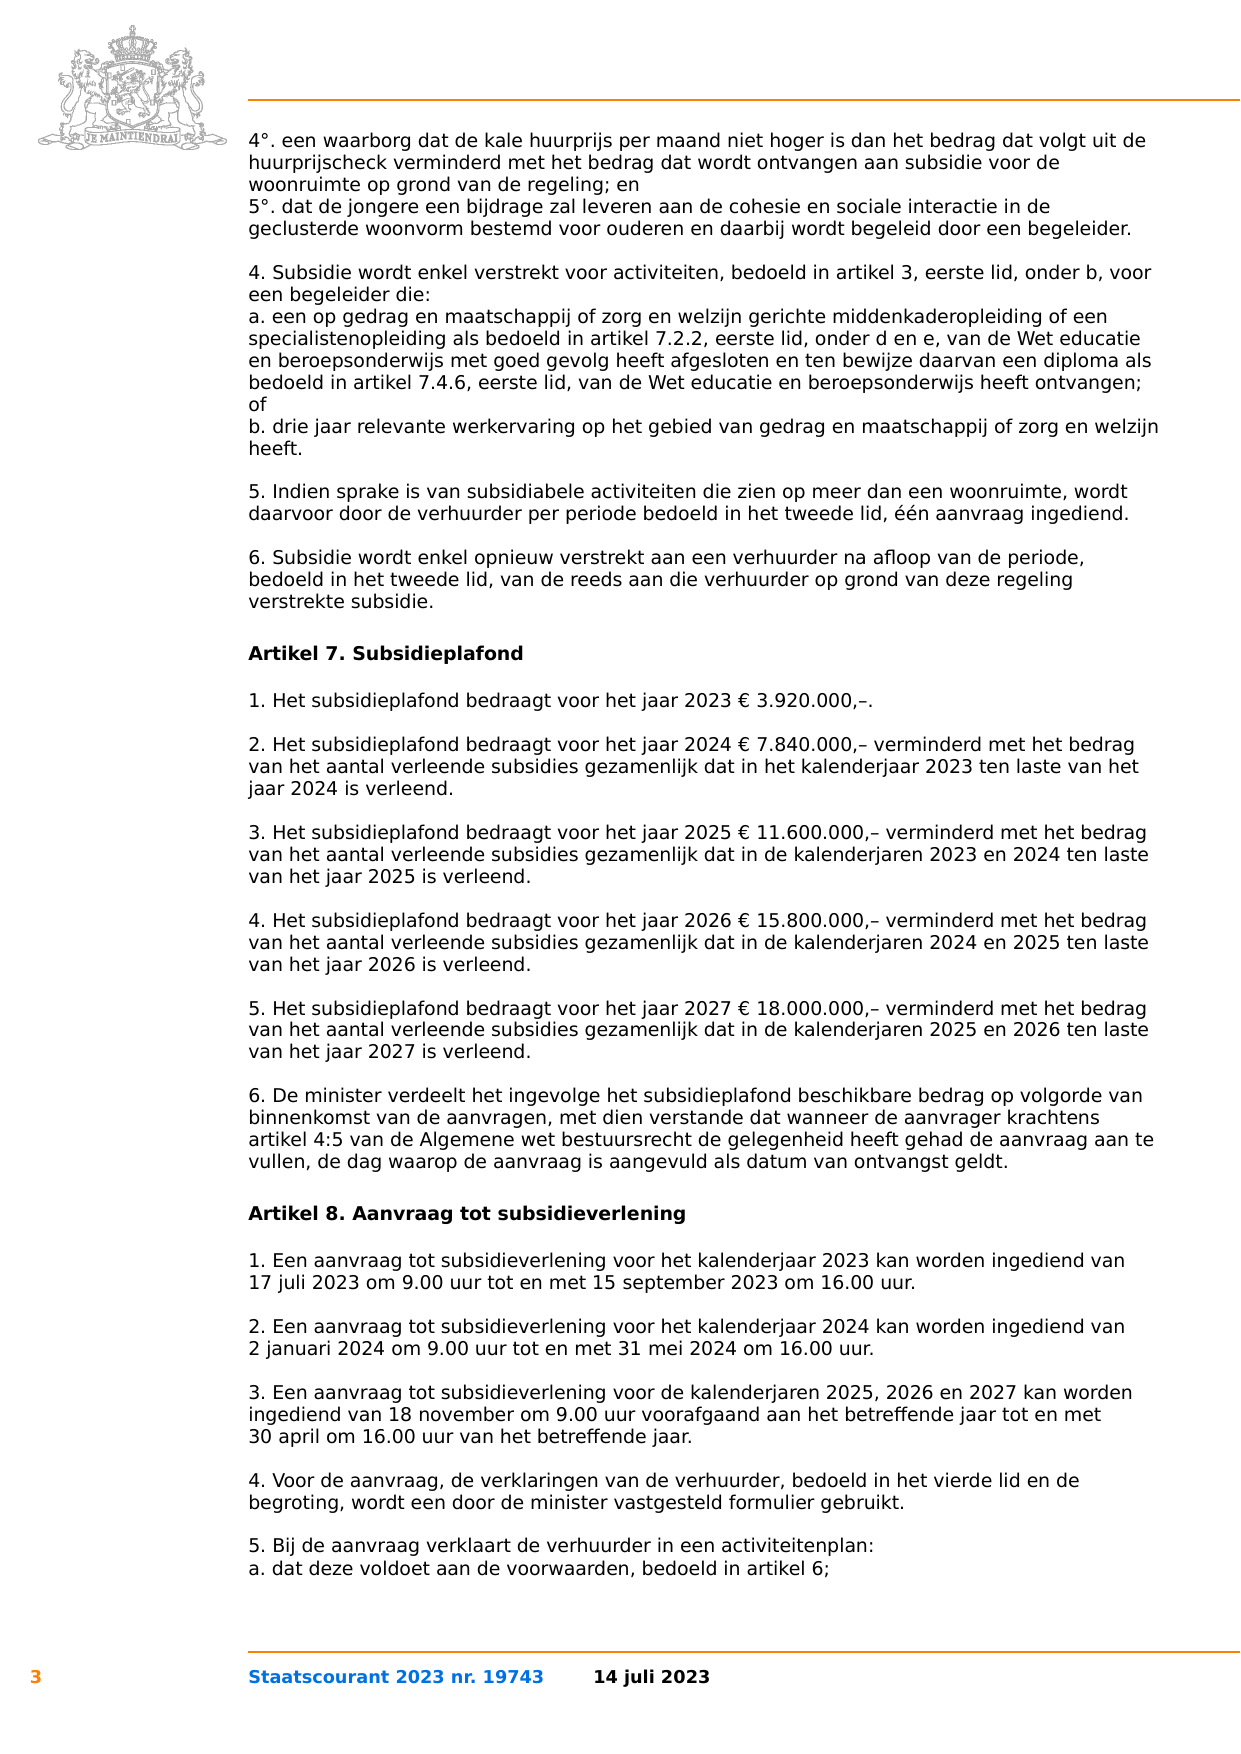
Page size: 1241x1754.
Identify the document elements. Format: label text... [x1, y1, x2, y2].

text 5. Bij de aanvraag verklaart de verhuurder in een activiteitenplan: [248, 1535, 1163, 1557]
text a. dat deze voldoet aan de voorwaarden, bedoeld in artikel 6; [248, 1557, 1163, 1579]
text 1. Een aanvraag tot subsidieverlening voor het kalenderjaar 2023 kan worden ingediend van 17 juli 2023 om 9.00 uur tot en met 15 september 2023 om 16.00 uur. [248, 1250, 1163, 1294]
text a. een op gedrag en maatschappij of zorg en welzijn gerichte middenkaderopleiding of een specialistenopleiding als bedoeld in artikel 7.2.2, eerste lid, onder d en e, van de Wet educatie en beroepsonderwijs met goed gevolg heeft afgesloten en ten bewijze daarvan een diploma als bedoeld in artikel 7.4.6, eerste lid, van de Wet educatie en beroepsonderwijs heeft ontvangen; of [248, 306, 1163, 416]
text 3. Het subsidieplafond bedraagt voor het jaar 2025 € 11.600.000,– verminderd met het bedrag van het aantal verleende subsidies gezamenlijk dat in de kalenderjaren 2023 en 2024 ten laste van het jaar 2025 is verleend. [248, 822, 1163, 888]
subtitle Artikel 8. Aanvraag tot subsidieverlening [248, 1203, 1163, 1225]
text 5. Indien sprake is van subsidiabele activiteiten die zien op meer dan een woonruimte, wordt daarvoor door de verhuurder per periode bedoeld in het tweede lid, één aanvraag ingediend. [248, 481, 1163, 525]
text 6. Subsidie wordt enkel opnieuw verstrekt aan een verhuurder na afloop van de periode, bedoeld in het tweede lid, van de reeds aan die verhuurder op grond van deze regeling verstrekte subsidie. [248, 547, 1163, 613]
text 4. Subsidie wordt enkel verstrekt voor activiteiten, bedoeld in artikel 3, eerste lid, onder b, voor een begeleider die: [248, 262, 1163, 306]
text 4. Het subsidieplafond bedraagt voor het jaar 2026 € 15.800.000,– verminderd met het bedrag van het aantal verleende subsidies gezamenlijk dat in de kalenderjaren 2024 en 2025 ten laste van het jaar 2026 is verleend. [248, 909, 1163, 976]
text 5°. dat de jongere een bijdrage zal leveren aan de cohesie en sociale interactie in de geclusterde woonvorm bestemd voor ouderen en daarbij wordt begeleid door een begeleider. [248, 196, 1163, 240]
text 2. Een aanvraag tot subsidieverlening voor het kalenderjaar 2024 kan worden ingediend van 2 januari 2024 om 9.00 uur tot en met 31 mei 2024 om 16.00 uur. [248, 1316, 1163, 1360]
text 3. Een aanvraag tot subsidieverlening voor de kalenderjaren 2025, 2026 en 2027 kan worden ingediend van 18 november om 9.00 uur voorafgaand aan het betreffende jaar tot en met 30 april om 16.00 uur van het betreffende jaar. [248, 1382, 1163, 1448]
text 6. De minister verdeelt het ingevolge het subsidieplafond beschikbare bedrag op volgorde van binnenkomst van de aanvragen, met dien verstande dat wanneer de aanvrager krachtens artikel 4:5 van de Algemene wet bestuursrecht de gelegenheid heeft gehad de aanvraag aan te vullen, de dag waarop de aanvraag is aangevuld als datum van ontvangst geldt. [248, 1085, 1163, 1173]
picture [38, 25, 227, 150]
text b. drie jaar relevante werkervaring op het gebied van gedrag en maatschappij of zorg en welzijn heeft. [248, 416, 1163, 459]
subtitle Artikel 7. Subsidieplafond [248, 643, 1163, 665]
text 1. Het subsidieplafond bedraagt voor het jaar 2023 € 3.920.000,–. [248, 690, 1163, 712]
text 5. Het subsidieplafond bedraagt voor het jaar 2027 € 18.000.000,– verminderd met het bedrag van het aantal verleende subsidies gezamenlijk dat in de kalenderjaren 2025 en 2026 ten laste van het jaar 2027 is verleend. [248, 997, 1163, 1063]
text 4. Voor de aanvraag, de verklaringen van de verhuurder, bedoeld in het vierde lid en de begroting, wordt een door de minister vastgesteld formulier gebruikt. [248, 1469, 1163, 1513]
text 2. Het subsidieplafond bedraagt voor het jaar 2024 € 7.840.000,– verminderd met het bedrag van het aantal verleende subsidies gezamenlijk dat in het kalenderjaar 2023 ten laste van het jaar 2024 is verleend. [248, 734, 1163, 800]
text 4°. een waarborg dat de kale huurprijs per maand niet hoger is dan het bedrag dat volgt uit de huurprijscheck verminderd met het bedrag dat wordt ontvangen aan subsidie voor de woonruimte op grond van de regeling; en [248, 130, 1163, 196]
